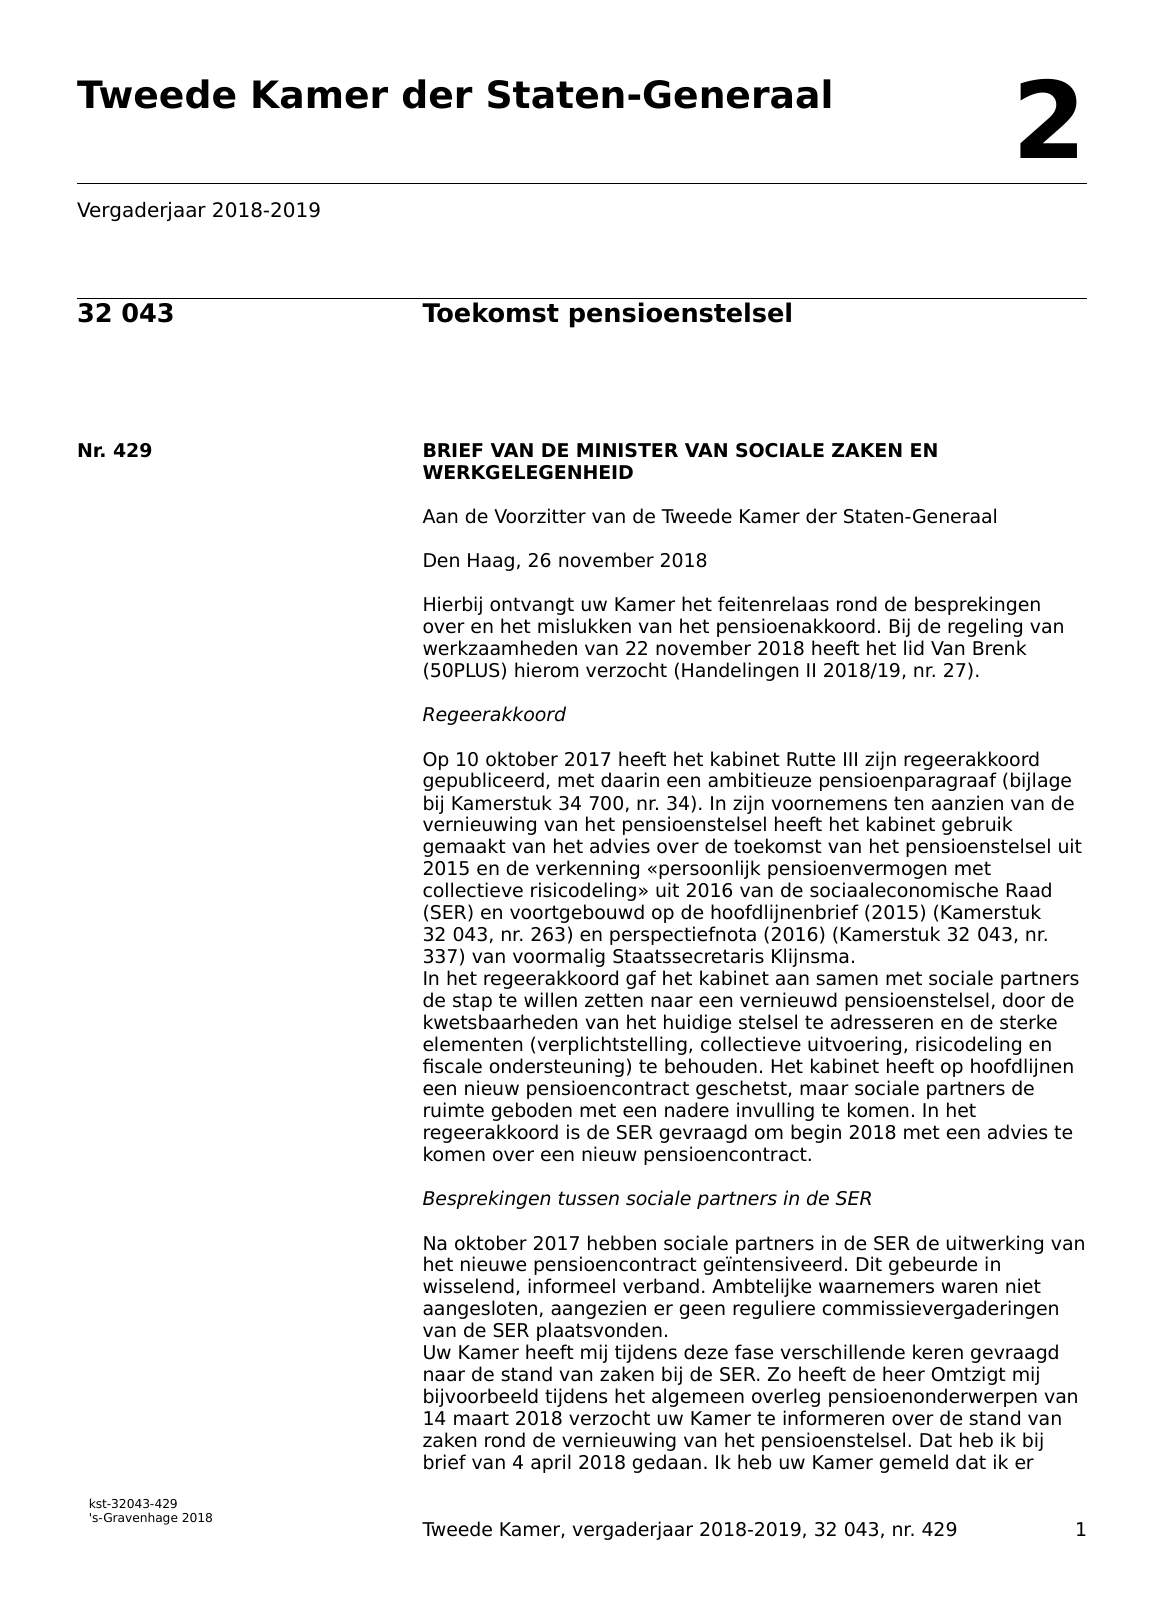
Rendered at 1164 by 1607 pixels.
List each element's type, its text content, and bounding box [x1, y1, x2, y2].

subtitle Regeerakkoord [422, 704, 1087, 726]
text Na oktober 2017 hebben sociale partners in de SER de uitwerking van het nieuwe pensioencontract geïntensiveerd. Dit gebeurde in wisselend, informeel verband. Ambtelijke waarnemers waren niet aangesloten, aangezien er geen reguliere commissievergaderingen van de SER plaatsvonden. [422, 1232, 1087, 1342]
text In het regeerakkoord gaf het kabinet aan samen met sociale partners de stap te willen zetten naar een vernieuwd pensioenstelsel, door de kwetsbaarheden van het huidige stelsel te adresseren en de sterke elementen (verplichtstelling, collectieve uitvoering, risicodeling en fiscale ondersteuning) te behouden. Het kabinet heeft op hoofdlijnen een nieuw pensioencontract geschetst, maar sociale partners de ruimte geboden met een nadere invulling te komen. In het regeerakkoord is de SER gevraagd om begin 2018 met een advies te komen over een nieuw pensioencontract. [422, 968, 1087, 1166]
text Den Haag, 26 november 2018 [422, 550, 1087, 572]
text Hierbij ontvangt uw Kamer het feitenrelaas rond de besprekingen over en het mislukken van het pensioenakkoord. Bij de regeling van werkzaamheden van 22 november 2018 heeft het lid Van Brenk (50PLUS) hierom verzocht (Handelingen II 2018/19, nr. 27). [422, 594, 1087, 682]
subtitle Besprekingen tussen sociale partners in de SER [422, 1188, 1087, 1210]
subtitle Nr. 429 BRIEF VAN DE MINISTER VAN SOCIALE ZAKEN EN WERKGELEGENHEID [77, 440, 1087, 484]
subtitle 32 043 Toekomst pensioenstelsel [77, 299, 1087, 329]
text 's-Gravenhage 2018 [88, 1511, 323, 1525]
table_header 2 [886, 59, 1087, 183]
table_cell Vergaderjaar 2018-2019 [77, 184, 1087, 298]
text Uw Kamer heeft mij tijdens deze fase verschillende keren gevraagd naar de stand van zaken bij de SER. Zo heeft de heer Omtzigt mij bijvoorbeeld tijdens het algemeen overleg pensioenonderwerpen van 14 maart 2018 verzocht uw Kamer te informeren over de stand van zaken rond de vernieuwing van het pensioenstelsel. Dat heb ik bij brief van 4 april 2018 gedaan. Ik heb uw Kamer gemeld dat ik er [422, 1342, 1087, 1474]
text Aan de Voorzitter van de Tweede Kamer der Staten-Generaal [422, 506, 1087, 528]
table_header Tweede Kamer der Staten-Generaal [77, 59, 886, 183]
text Op 10 oktober 2017 heeft het kabinet Rutte III zijn regeerakkoord gepubliceerd, met daarin een ambitieuze pensioenparagraaf (bijlage bij Kamerstuk 34 700, nr. 34). In zijn voornemens ten aanzien van de vernieuwing van het pensioenstelsel heeft het kabinet gebruik gemaakt van het advies over de toekomst van het pensioenstelsel uit 2015 en de verkenning «persoonlijk pensioenvermogen met collectieve risicodeling» uit 2016 van de sociaaleconomische Raad (SER) en voortgebouwd op de hoofdlijnenbrief (2015) (Kamerstuk 32 043, nr. 263) en perspectiefnota (2016) (Kamerstuk 32 043, nr. 337) van voormalig Staatssecretaris Klijnsma. [422, 748, 1087, 968]
text kst-32043-429 [88, 1497, 323, 1511]
